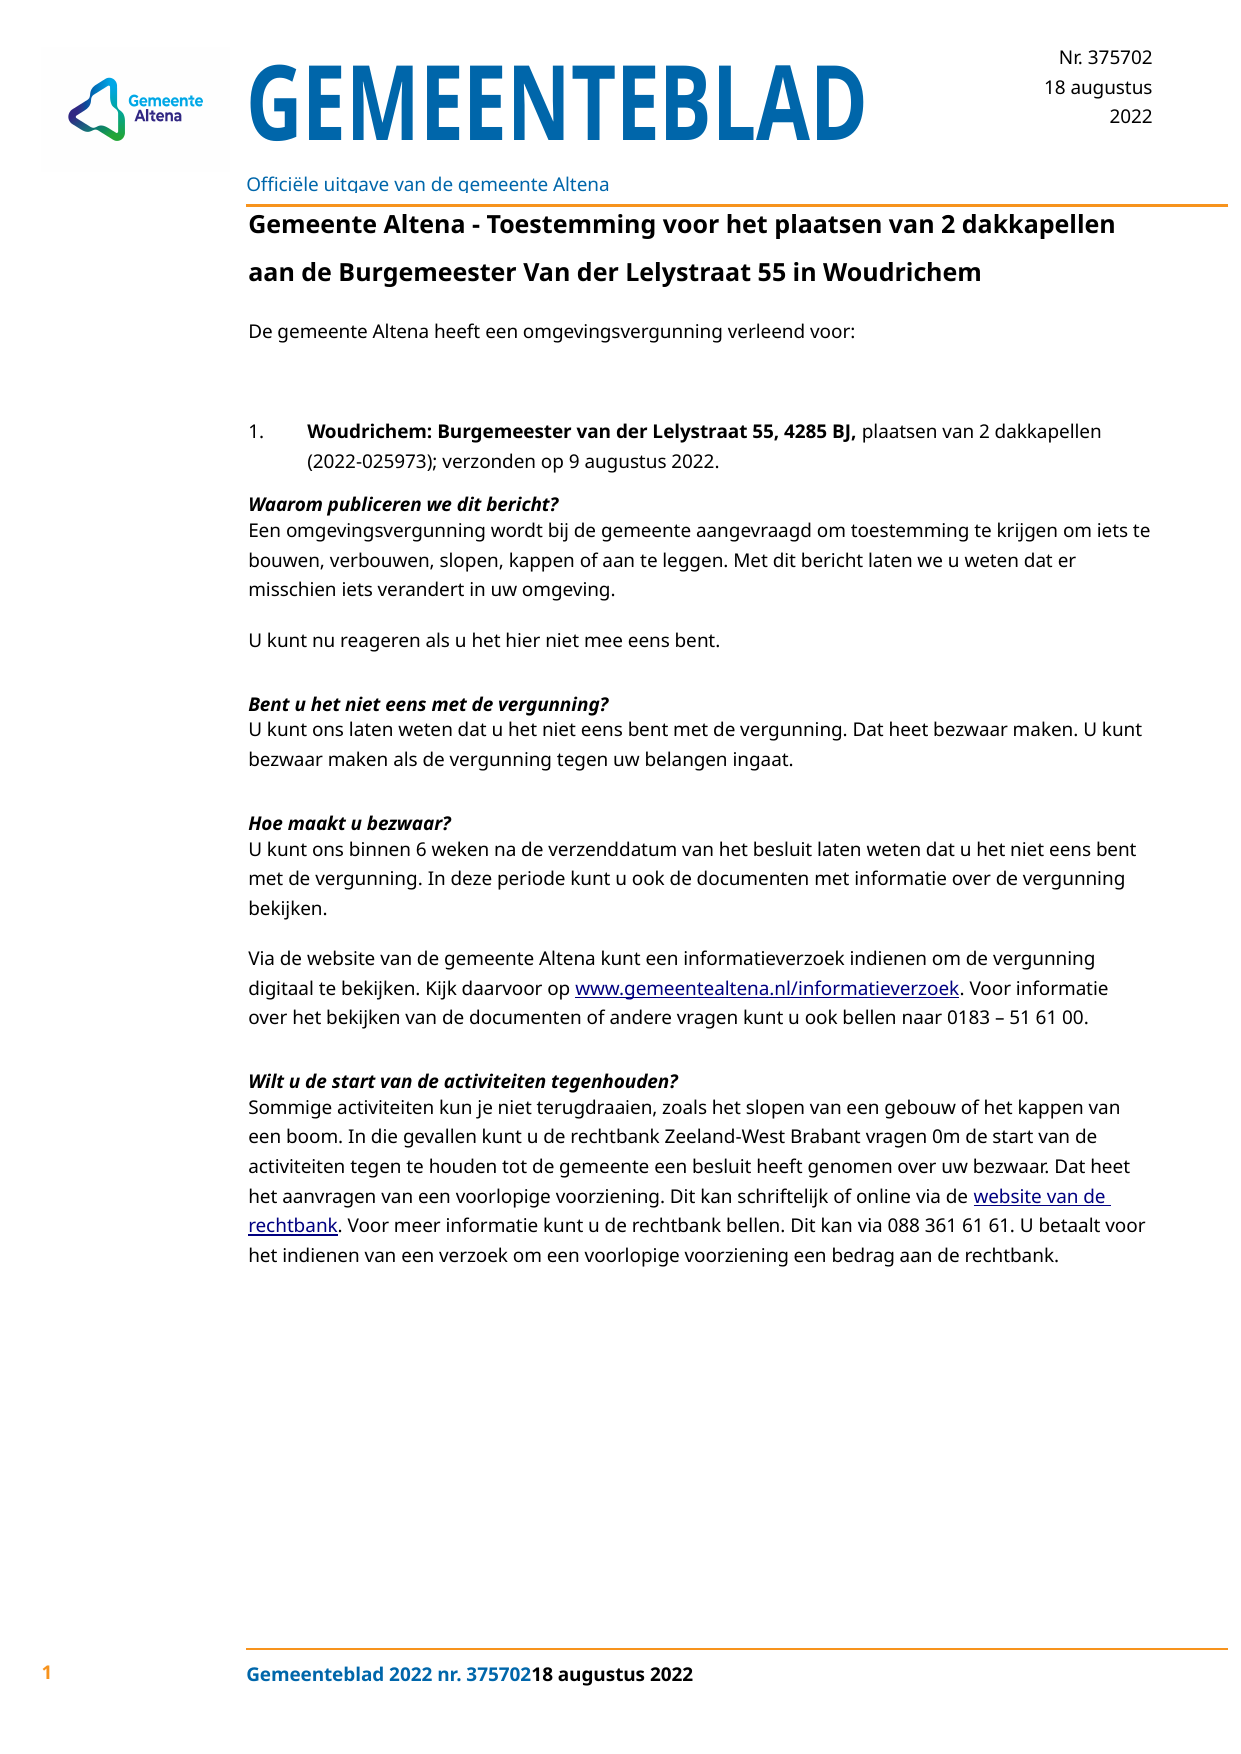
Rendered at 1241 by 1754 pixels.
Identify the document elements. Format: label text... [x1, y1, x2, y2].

picture [41, 47, 231, 172]
list Woudrichem: Burgemeester van der Lelystraat 55, 4285 BJ, plaatsen van 2 dakkapellen (2022-025973); verzonden op 9 augustus 2022. [248, 419, 1152, 474]
text Sommige activiteiten kun je niet terugdraaien, zoals het slopen van een gebouw of het kappen van een boom. In die gevallen kunt u de rechtbank Zeeland-West Brabant vragen 0m de start van de activiteiten tegen te houden tot de gemeente een besluit heeft genomen over uw bezwaar. Dat heet het aanvragen van een voorlopige voorziening. Dit kan schriftelijk of online via de website van de rechtbank. Voor meer informatie kunt u de rechtbank bellen. Dit kan via 088 361 61 61. U betaalt voor het indienen van een verzoek om een voorlopige voorziening een bedrag aan de rechtbank. [248, 1094, 1152, 1268]
text Wilt u de start van de activiteiten tegenhouden? [248, 1068, 1152, 1094]
text Waarom publiceren we dit bericht? [248, 491, 1152, 517]
text Gemeente Altena - Toestemming voor het plaatsen van 2 dakkapellen aan de Burgemeester Van der Lelystraat 55 in Woudrichem [248, 207, 1152, 288]
text Via de website van de gemeente Altena kunt een informatieverzoek indienen om de vergunning digitaal te bekijken. Kijk daarvoor op www.gemeentealtena.nl/informatieverzoek. Voor informatie over het bekijken van de documenten of andere vragen kunt u ook bellen naar 0183 – 51 61 00. [248, 945, 1152, 1030]
text U kunt ons binnen 6 weken na de verzenddatum van het besluit laten weten dat u het niet eens bent met de vergunning. In deze periode kunt u ook de documenten met informatie over de vergunning bekijken. [248, 836, 1152, 921]
text Een omgevingsvergunning wordt bij de gemeente aangevraagd om toestemming te krijgen om iets te bouwen, verbouwen, slopen, kappen of aan te leggen. Met dit bericht laten we u weten dat er misschien iets verandert in uw omgeving. [248, 517, 1152, 602]
text Hoe maakt u bezwaar? [248, 810, 1152, 836]
text U kunt ons laten weten dat u het niet eens bent met de vergunning. Dat heet bezwaar maken. U kunt bezwaar maken als de vergunning tegen uw belangen ingaat. [248, 716, 1152, 772]
text De gemeente Altena heeft een omgevingsvergunning verleend voor: [248, 318, 1152, 344]
text Bent u het niet eens met de vergunning? [248, 691, 1152, 716]
text U kunt nu reageren als u het hier niet mee eens bent. [248, 627, 1152, 652]
